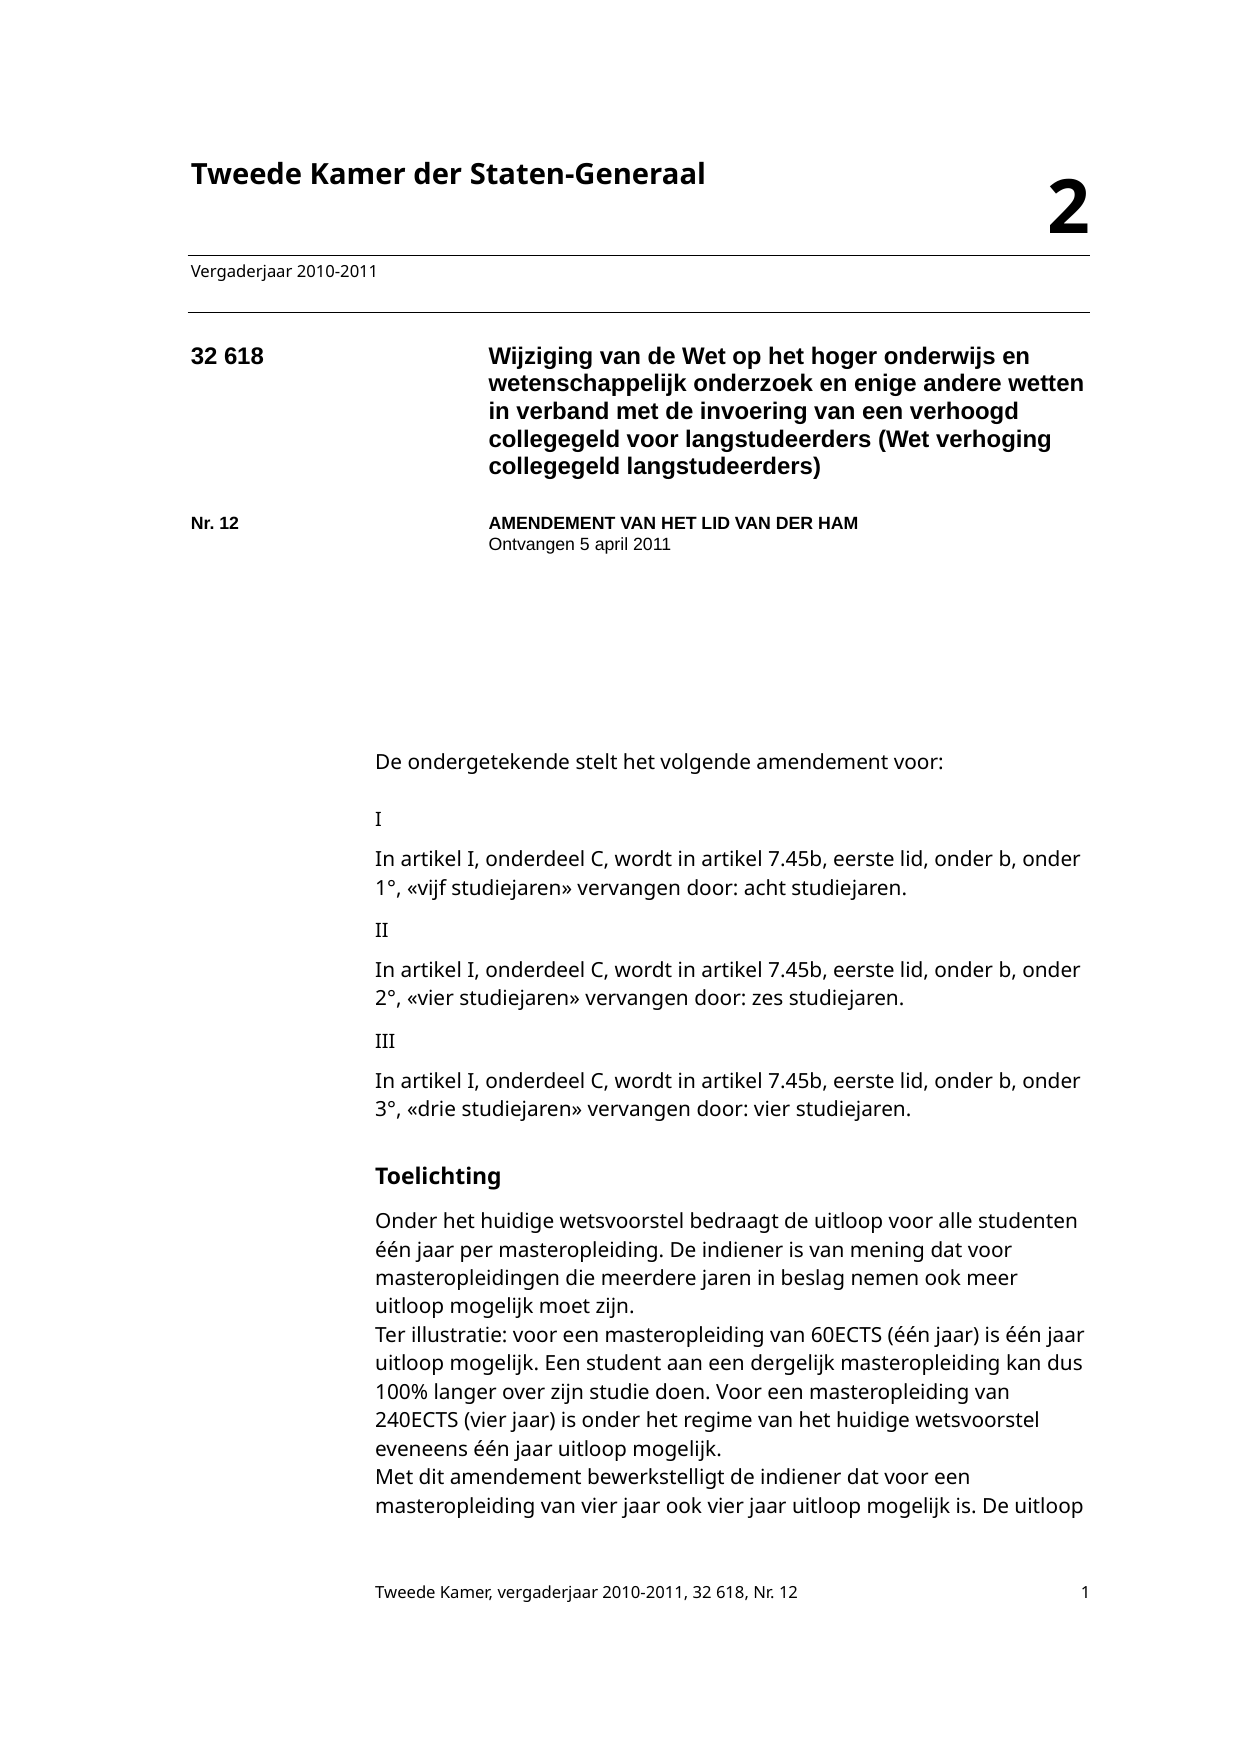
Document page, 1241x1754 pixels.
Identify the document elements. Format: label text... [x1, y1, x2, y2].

text Onder het huidige wetsvoorstel bedraagt de uitloop voor alle studenten één jaar per masteropleiding. De indiener is van mening dat voor masteropleidingen die meerdere jaren in beslag nemen ook meer uitloop mogelijk moet zijn. [375, 1206, 1090, 1320]
table_cell [485, 313, 1090, 339]
table_cell Wijziging van de Wet op het hoger onderwijs en wetenschappelijk onderzoek en enige andere wetten in verband met de invoering van een verhoogd collegegeld voor langstudeerders (Wet verhoging collegegeld langstudeerders) [485, 339, 1090, 510]
subtitle Toelichting [375, 1160, 1090, 1191]
text In artikel I, onderdeel C, wordt in artikel 7.45b, eerste lid, onder b, onder 2°, «vier studiejaren» vervangen door: zes studiejaren. [375, 955, 1090, 1012]
text In artikel I, onderdeel C, wordt in artikel 7.45b, eerste lid, onder b, onder 1°, «vijf studiejaren» vervangen door: acht studiejaren. [375, 844, 1090, 901]
text II [375, 916, 1090, 943]
table_cell Vergaderjaar 2010-2011 [188, 256, 485, 312]
text De ondergetekende stelt het volgende amendement voor: [375, 747, 1090, 776]
text In artikel I, onderdeel C, wordt in artikel 7.45b, eerste lid, onder b, onder 3°, «drie studiejaren» vervangen door: vier studiejaren. [375, 1066, 1090, 1123]
table_cell Nr. 12 [188, 510, 485, 629]
text Ter illustratie: voor een masteropleiding van 60ECTS (één jaar) is één jaar uitloop mogelijk. Een student aan een dergelijk masteropleiding kan dus 100% langer over zijn studie doen. Voor een masteropleiding van 240ECTS (vier jaar) is onder het regime van het huidige wetsvoorstel eveneens één jaar uitloop mogelijk. [375, 1320, 1090, 1462]
table_cell 32 618 [188, 339, 485, 510]
table_cell [188, 313, 485, 339]
table_cell [485, 256, 1090, 312]
table_header 2 [910, 150, 1090, 255]
text III [375, 1027, 1090, 1054]
table_header Tweede Kamer der Staten-Generaal [188, 150, 909, 255]
table_cell AMENDEMENT VAN HET LID VAN DER HAM Ontvangen 5 april 2011 [485, 510, 1090, 629]
text Met dit amendement bewerkstelligt de indiener dat voor een masteropleiding van vier jaar ook vier jaar uitloop mogelijk is. De uitloop [375, 1462, 1090, 1519]
text I [375, 806, 1090, 833]
